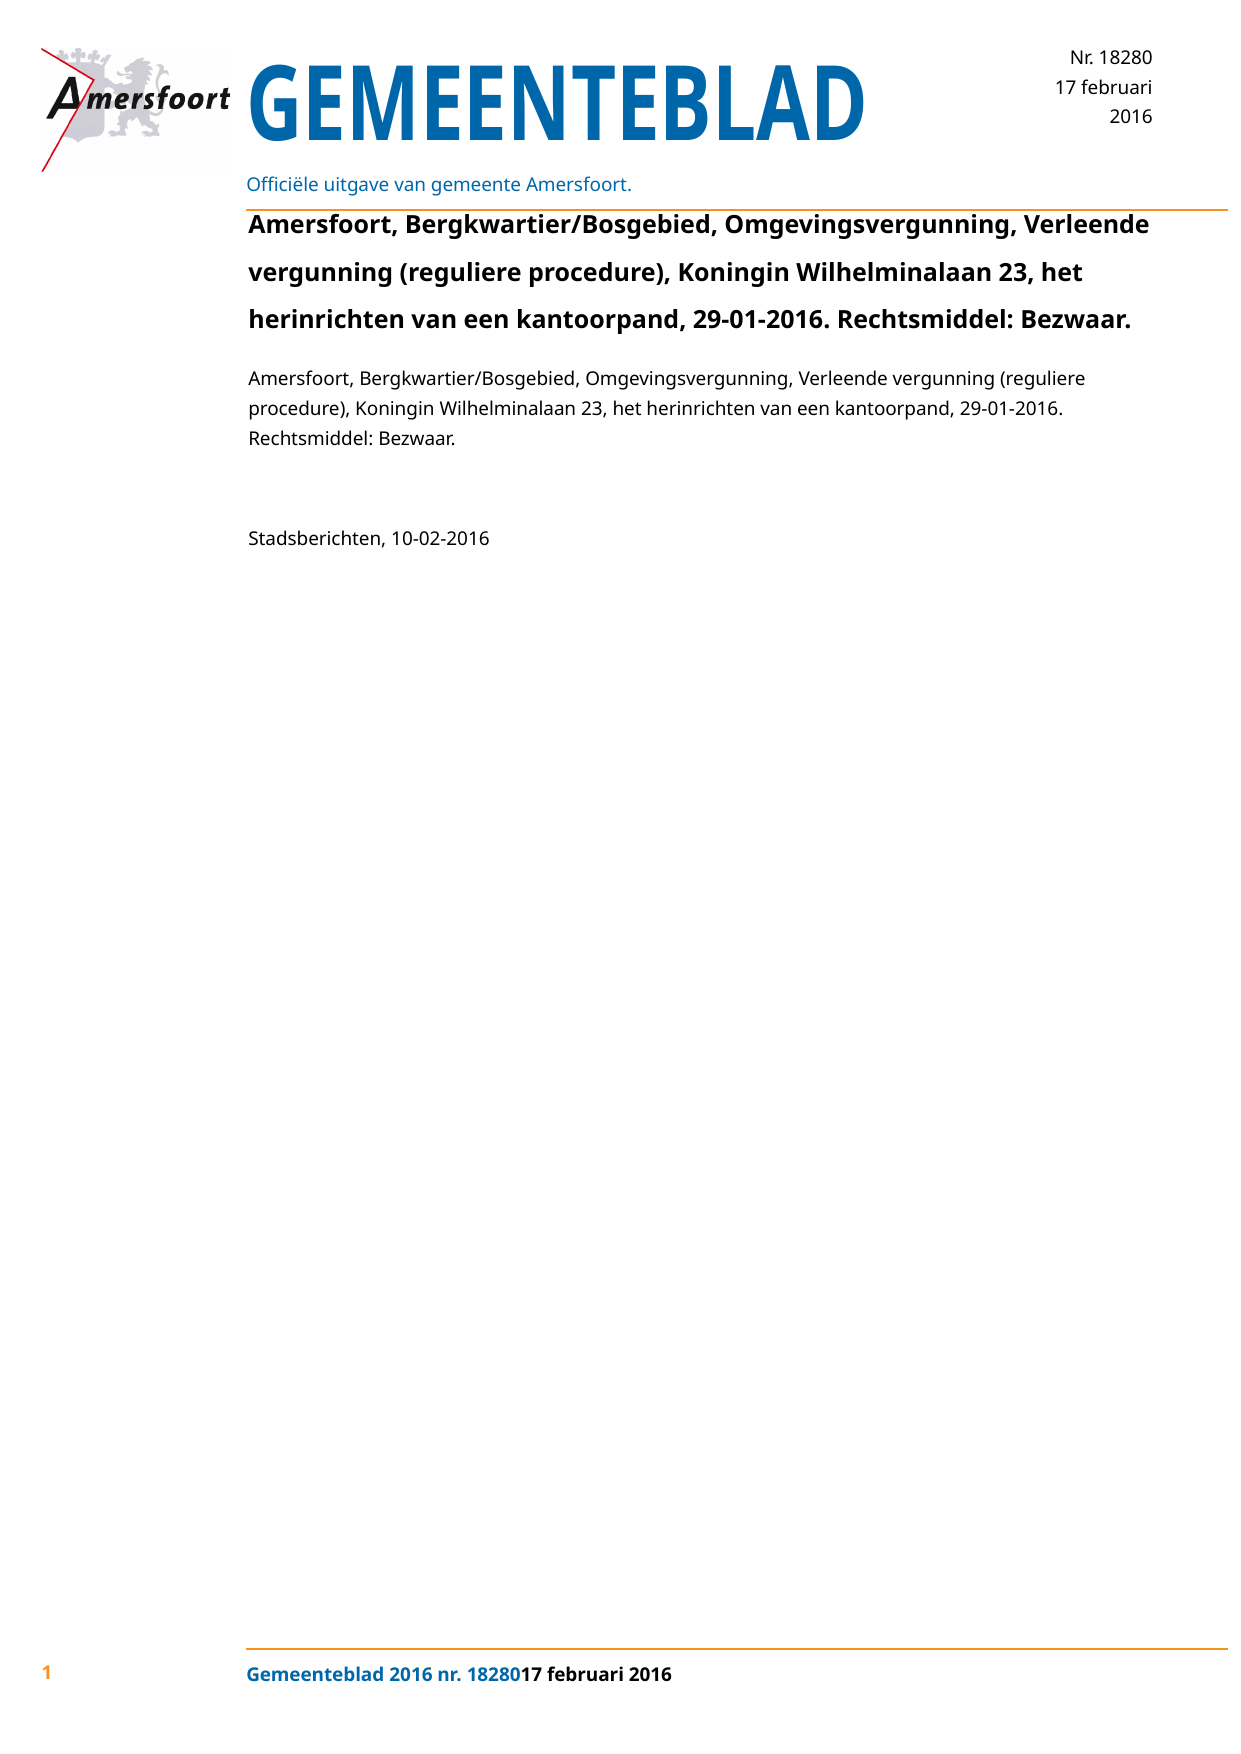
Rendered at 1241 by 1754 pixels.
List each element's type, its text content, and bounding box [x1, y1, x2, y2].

text Amersfoort, Bergkwartier/Bosgebied, Omgevingsvergunning, Verleende vergunning (reguliere procedure), Koningin Wilhelminalaan 23, het herinrichten van een kantoorpand, 29-01-2016. Rechtsmiddel: Bezwaar. [248, 211, 1152, 336]
picture [41, 47, 231, 172]
text Stadsberichten, 10-02-2016 [248, 526, 1152, 551]
text Amersfoort, Bergkwartier/Bosgebied, Omgevingsvergunning, Verleende vergunning (reguliere procedure), Koningin Wilhelminalaan 23, het herinrichten van een kantoorpand, 29-01-2016. Rechtsmiddel: Bezwaar. [248, 366, 1152, 450]
